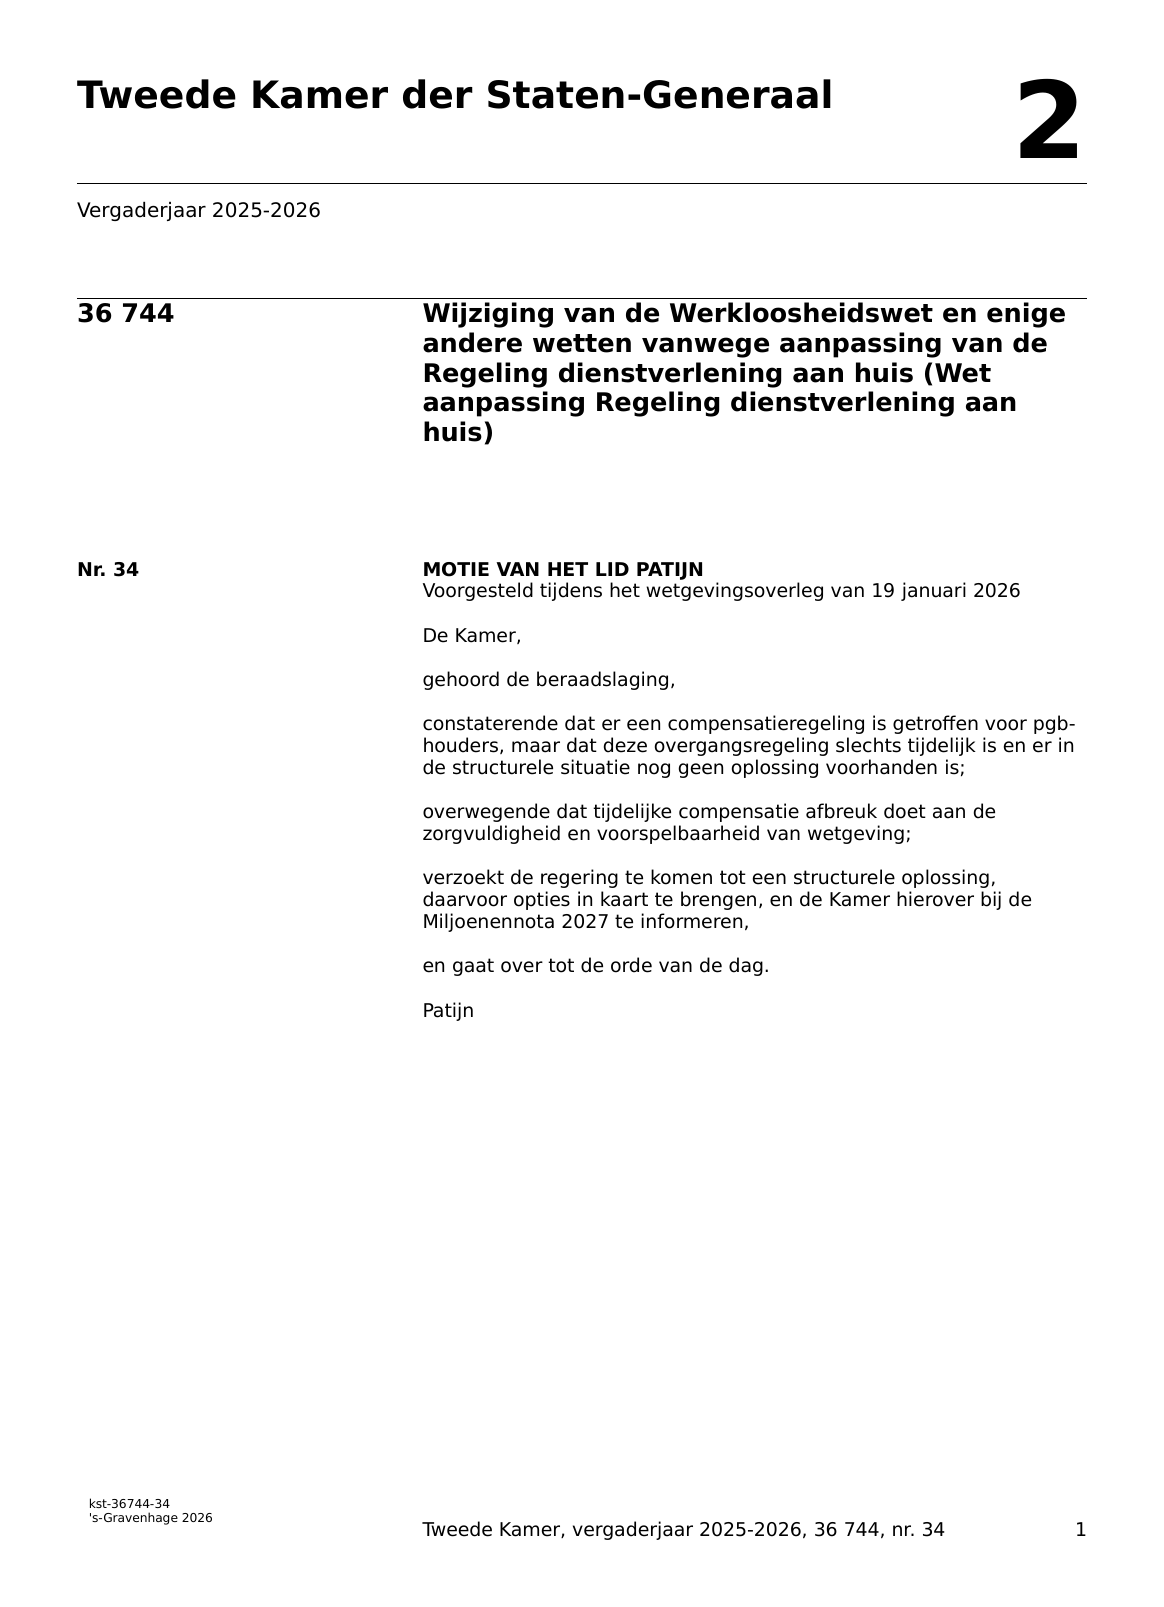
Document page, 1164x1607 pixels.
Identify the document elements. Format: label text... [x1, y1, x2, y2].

table_header Tweede Kamer der Staten-Generaal [77, 59, 886, 183]
subtitle Nr. 34 MOTIE VAN HET LID PATIJN [77, 558, 1087, 580]
text constaterende dat er een compensatieregeling is getroffen voor pgb-houders, maar dat deze overgangsregeling slechts tijdelijk is en er in de structurele situatie nog geen oplossing voorhanden is; [422, 713, 1087, 779]
subtitle 36 744 Wijziging van de Werkloosheidswet en enige andere wetten vanwege aanpassing van de Regeling dienstverlening aan huis (Wet aanpassing Regeling dienstverlening aan huis) [77, 299, 1087, 447]
text gehoord de beraadslaging, [422, 669, 1087, 691]
text De Kamer, [422, 624, 1087, 647]
text 's-Gravenhage 2026 [88, 1511, 323, 1525]
text overwegende dat tijdelijke compensatie afbreuk doet aan de zorgvuldigheid en voorspelbaarheid van wetgeving; [422, 801, 1087, 845]
text Patijn [422, 999, 1087, 1021]
text Voorgesteld tijdens het wetgevingsoverleg van 19 januari 2026 [422, 580, 1087, 602]
text kst-36744-34 [88, 1497, 323, 1511]
text verzoekt de regering te komen tot een structurele oplossing, daarvoor opties in kaart te brengen, en de Kamer hierover bij de Miljoenennota 2027 te informeren, [422, 867, 1087, 933]
text en gaat over tot de orde van de dag. [422, 955, 1087, 977]
table_header 2 [886, 59, 1087, 183]
table_cell Vergaderjaar 2025-2026 [77, 184, 1087, 298]
